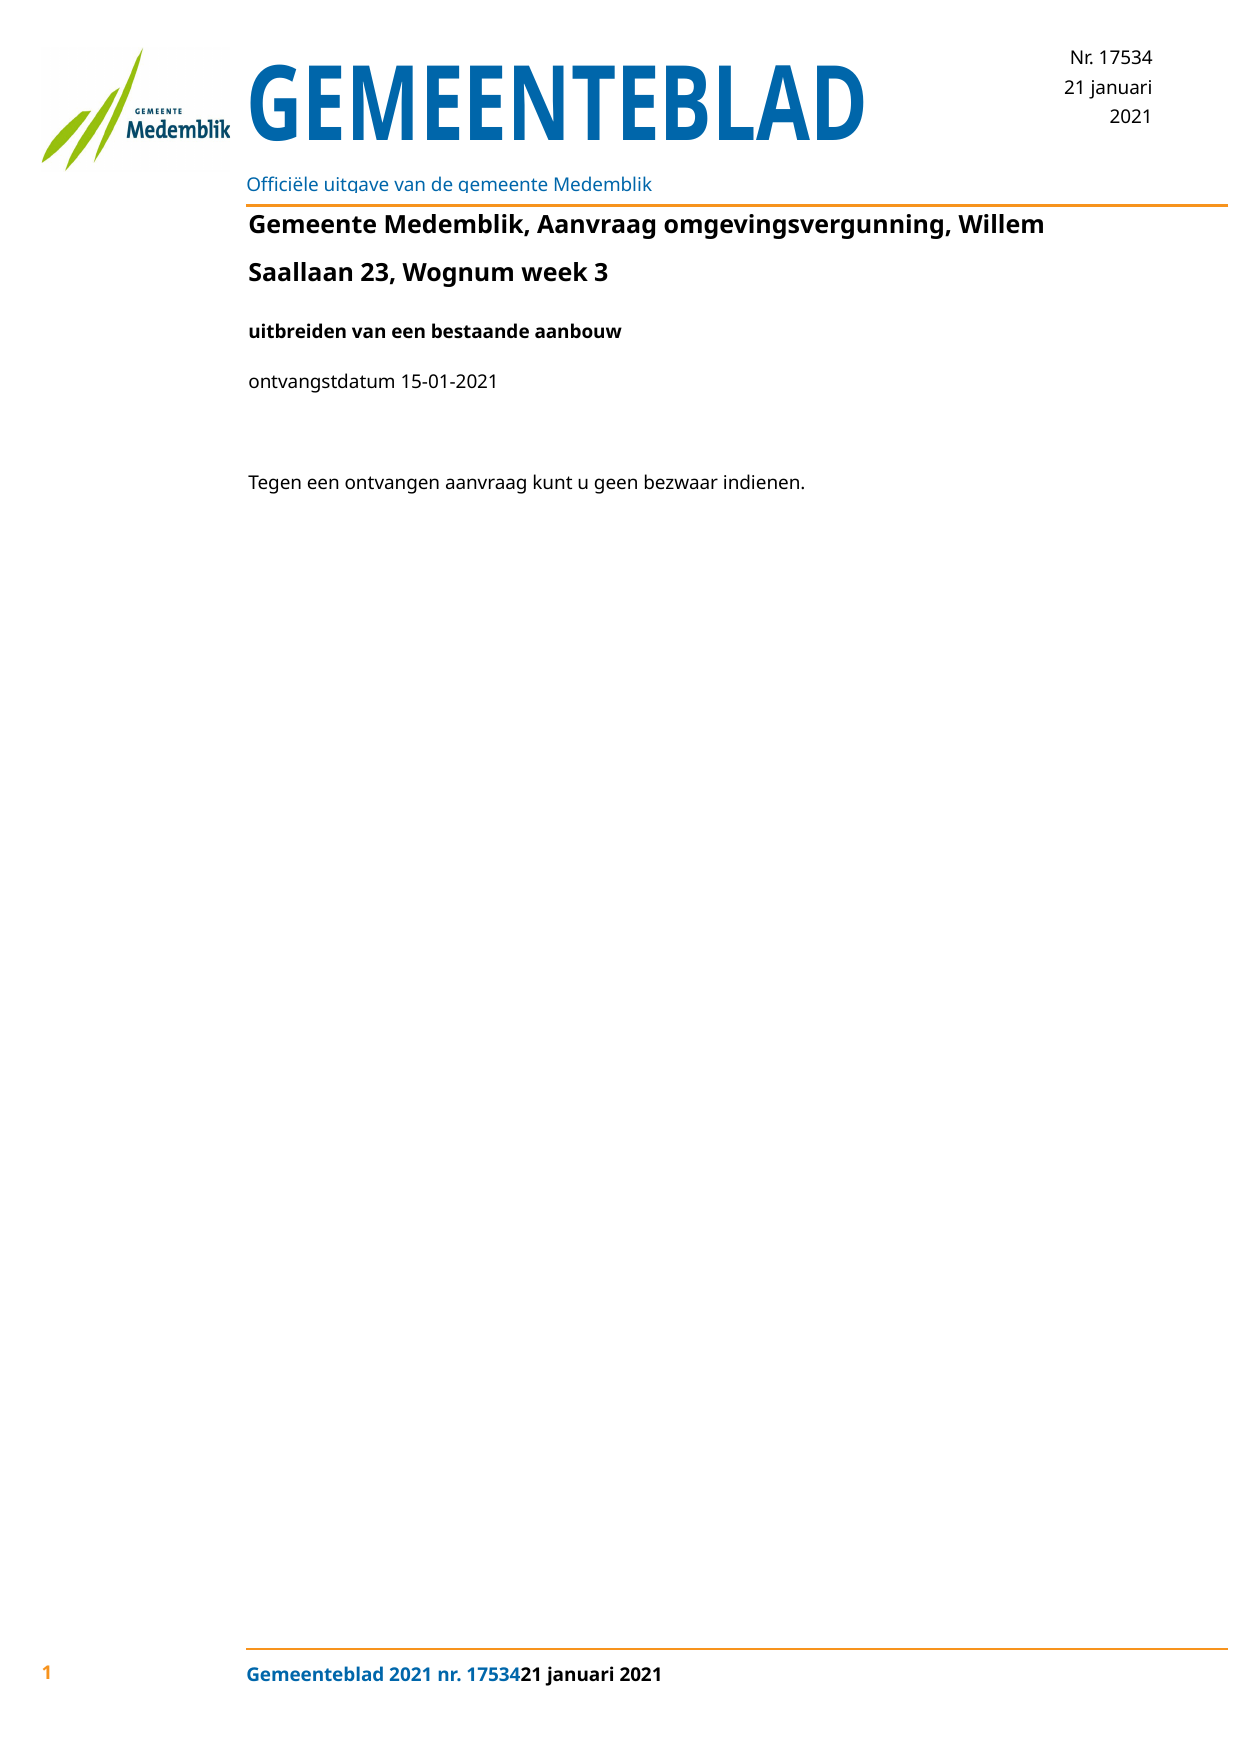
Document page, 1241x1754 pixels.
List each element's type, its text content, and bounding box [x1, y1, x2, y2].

text uitbreiden van een bestaande aanbouw [248, 318, 1152, 344]
text ontvangstdatum 15-01-2021 [248, 368, 1152, 394]
text Tegen een ontvangen aanvraag kunt u geen bezwaar indienen. [248, 469, 1152, 495]
text Gemeente Medemblik, Aanvraag omgevingsvergunning, Willem Saallaan 23, Wognum week 3 [248, 207, 1152, 288]
picture [41, 47, 231, 172]
